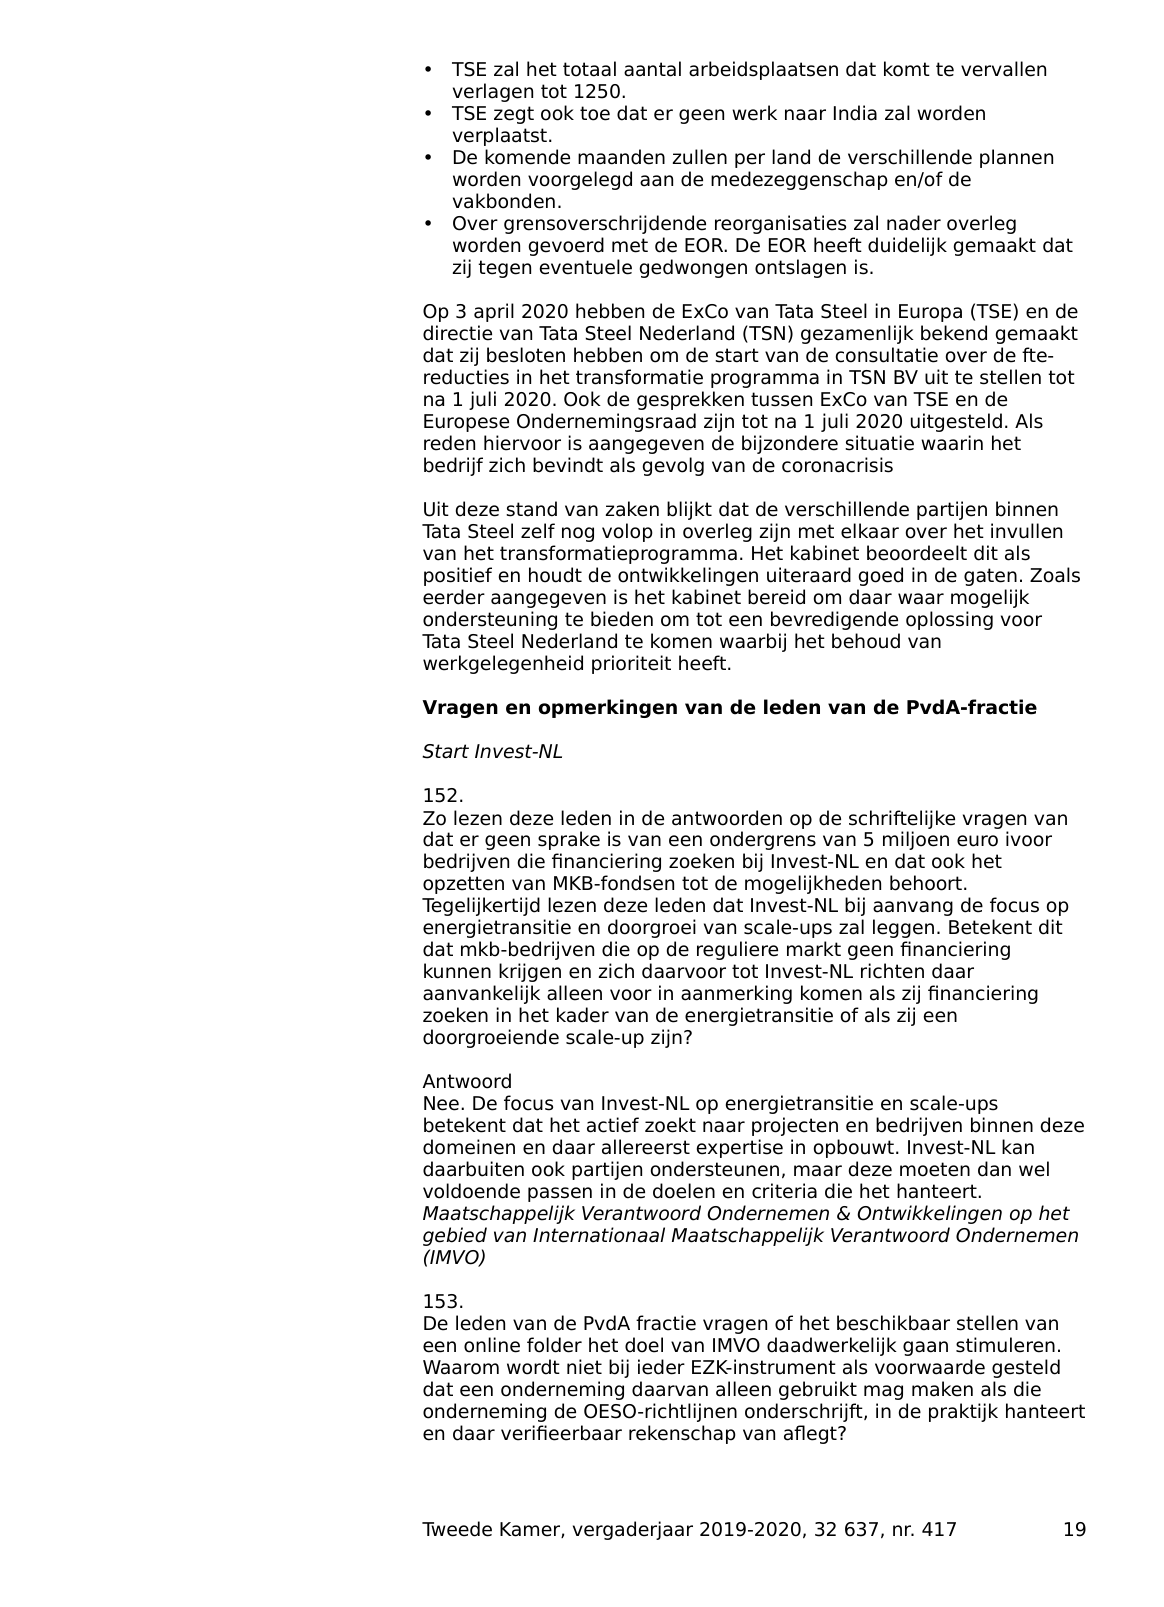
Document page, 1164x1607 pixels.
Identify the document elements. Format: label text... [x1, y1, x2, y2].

text 153. [422, 1291, 1087, 1313]
text • Over grensoverschrijdende reorganisaties zal nader overleg worden gevoerd met de EOR. De EOR heeft duidelijk gemaakt dat zij tegen eventuele gedwongen ontslagen is. [422, 213, 1087, 279]
text • De komende maanden zullen per land de verschillende plannen worden voorgelegd aan de medezeggenschap en/of de vakbonden. [422, 147, 1087, 213]
text Antwoord [422, 1071, 1087, 1093]
text 152. [422, 785, 1087, 807]
text Op 3 april 2020 hebben de ExCo van Tata Steel in Europa (TSE) en de directie van Tata Steel Nederland (TSN) gezamenlijk bekend gemaakt dat zij besloten hebben om de start van de consultatie over de fte-reducties in het transformatie programma in TSN BV uit te stellen tot na 1 juli 2020. Ook de gesprekken tussen ExCo van TSE en de Europese Ondernemingsraad zijn tot na 1 juli 2020 uitgesteld. Als reden hiervoor is aangegeven de bijzondere situatie waarin het bedrijf zich bevindt als gevolg van de coronacrisis [422, 301, 1087, 477]
subtitle Start Invest-NL [422, 741, 1087, 763]
text Nee. De focus van Invest-NL op energietransitie en scale-ups betekent dat het actief zoekt naar projecten en bedrijven binnen deze domeinen en daar allereerst expertise in opbouwt. Invest-NL kan daarbuiten ook partijen ondersteunen, maar deze moeten dan wel voldoende passen in de doelen en criteria die het hanteert. [422, 1093, 1087, 1203]
text • TSE zal het totaal aantal arbeidsplaatsen dat komt te vervallen verlagen tot 1250. [422, 59, 1087, 103]
subtitle Vragen en opmerkingen van de leden van de PvdA-fractie [422, 697, 1087, 719]
text Uit deze stand van zaken blijkt dat de verschillende partijen binnen Tata Steel zelf nog volop in overleg zijn met elkaar over het invullen van het transformatieprogramma. Het kabinet beoordeelt dit als positief en houdt de ontwikkelingen uiteraard goed in de gaten. Zoals eerder aangegeven is het kabinet bereid om daar waar mogelijk ondersteuning te bieden om tot een bevredigende oplossing voor Tata Steel Nederland te komen waarbij het behoud van werkgelegenheid prioriteit heeft. [422, 499, 1087, 675]
text Maatschappelijk Verantwoord Ondernemen & Ontwikkelingen op het gebied van Internationaal Maatschappelijk Verantwoord Ondernemen (IMVO) [422, 1203, 1087, 1269]
text Zo lezen deze leden in de antwoorden op de schriftelijke vragen van dat er geen sprake is van een ondergrens van 5 miljoen euro ivoor bedrijven die financiering zoeken bij Invest-NL en dat ook het opzetten van MKB-fondsen tot de mogelijkheden behoort. Tegelijkertijd lezen deze leden dat Invest-NL bij aanvang de focus op energietransitie en doorgroei van scale-ups zal leggen. Betekent dit dat mkb-bedrijven die op de reguliere markt geen financiering kunnen krijgen en zich daarvoor tot Invest-NL richten daar aanvankelijk alleen voor in aanmerking komen als zij financiering zoeken in het kader van de energietransitie of als zij een doorgroeiende scale-up zijn? [422, 807, 1087, 1049]
text • TSE zegt ook toe dat er geen werk naar India zal worden verplaatst. [422, 103, 1087, 147]
text De leden van de PvdA fractie vragen of het beschikbaar stellen van een online folder het doel van IMVO daadwerkelijk gaan stimuleren. Waarom wordt niet bij ieder EZK-instrument als voorwaarde gesteld dat een onderneming daarvan alleen gebruikt mag maken als die onderneming de OESO-richtlijnen onderschrijft, in de praktijk hanteert en daar verifieerbaar rekenschap van aflegt? [422, 1313, 1087, 1445]
